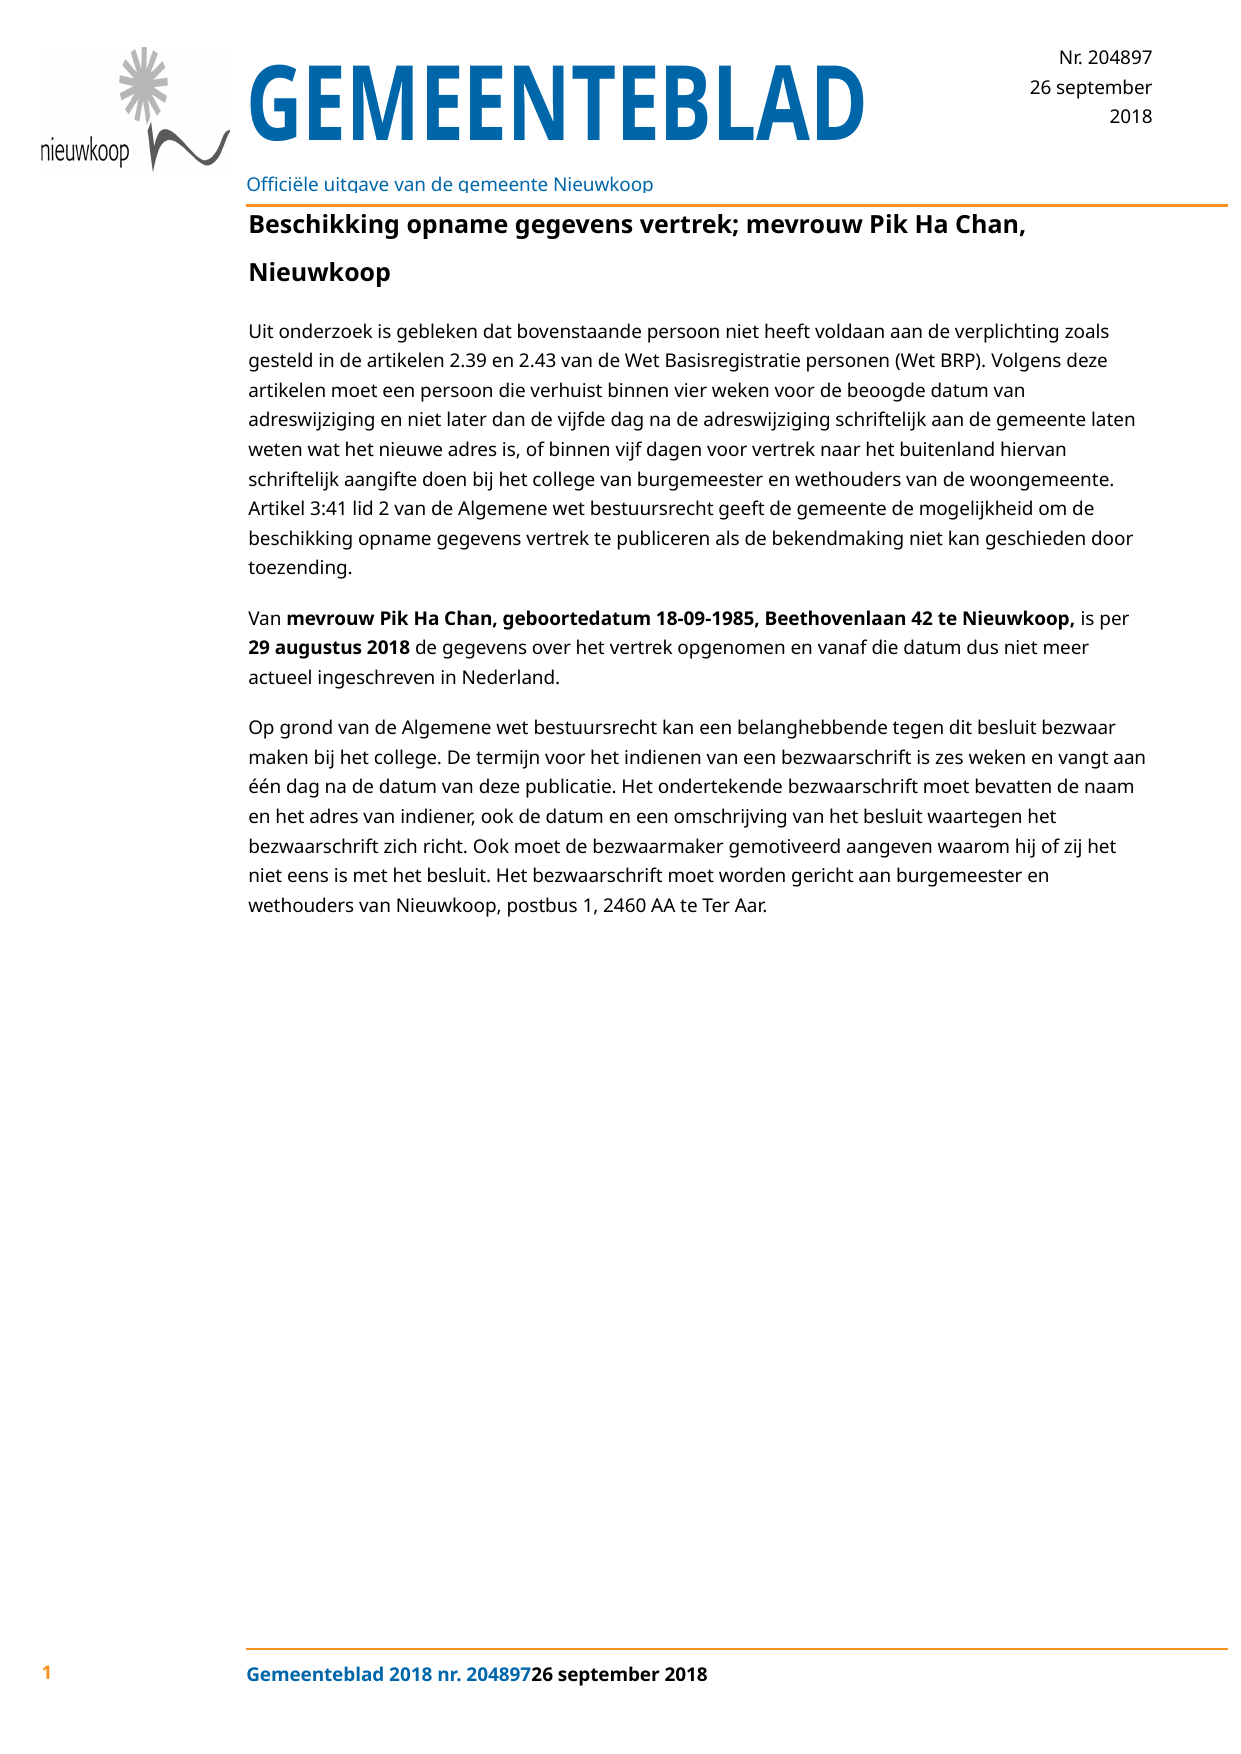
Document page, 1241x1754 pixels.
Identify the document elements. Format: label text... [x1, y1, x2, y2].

text Van mevrouw Pik Ha Chan, geboortedatum 18-09-1985, Beethovenlaan 42 te Nieuwkoop, is per 29 augustus 2018 de gegevens over het vertrek opgenomen en vanaf die datum dus niet meer actueel ingeschreven in Nederland. [248, 605, 1152, 690]
picture [41, 47, 231, 172]
text Uit onderzoek is gebleken dat bovenstaande persoon niet heeft voldaan aan de verplichting zoals gesteld in de artikelen 2.39 en 2.43 van de Wet Basisregistratie personen (Wet BRP). Volgens deze artikelen moet een persoon die verhuist binnen vier weken voor de beoogde datum van adreswijziging en niet later dan de vijfde dag na de adreswijziging schriftelijk aan de gemeente laten weten wat het nieuwe adres is, of binnen vijf dagen voor vertrek naar het buitenland hiervan schriftelijk aangifte doen bij het college van burgemeester en wethouders van de woongemeente. Artikel 3:41 lid 2 van de Algemene wet bestuursrecht geeft de gemeente de mogelijkheid om de beschikking opname gegevens vertrek te publiceren als de bekendmaking niet kan geschieden door toezending. [248, 318, 1152, 580]
text Beschikking opname gegevens vertrek; mevrouw Pik Ha Chan, Nieuwkoop [248, 207, 1152, 288]
text Op grond van de Algemene wet bestuursrecht kan een belanghebbende tegen dit besluit bezwaar maken bij het college. De termijn voor het indienen van een bezwaarschrift is zes weken en vangt aan één dag na de datum van deze publicatie. Het ondertekende bezwaarschrift moet bevatten de naam en het adres van indiener, ook de datum en een omschrijving van het besluit waartegen het bezwaarschrift zich richt. Ook moet de bezwaarmaker gemotiveerd aangeven waarom hij of zij het niet eens is met het besluit. Het bezwaarschrift moet worden gericht aan burgemeester en wethouders van Nieuwkoop, postbus 1, 2460 AA te Ter Aar. [248, 714, 1152, 918]
